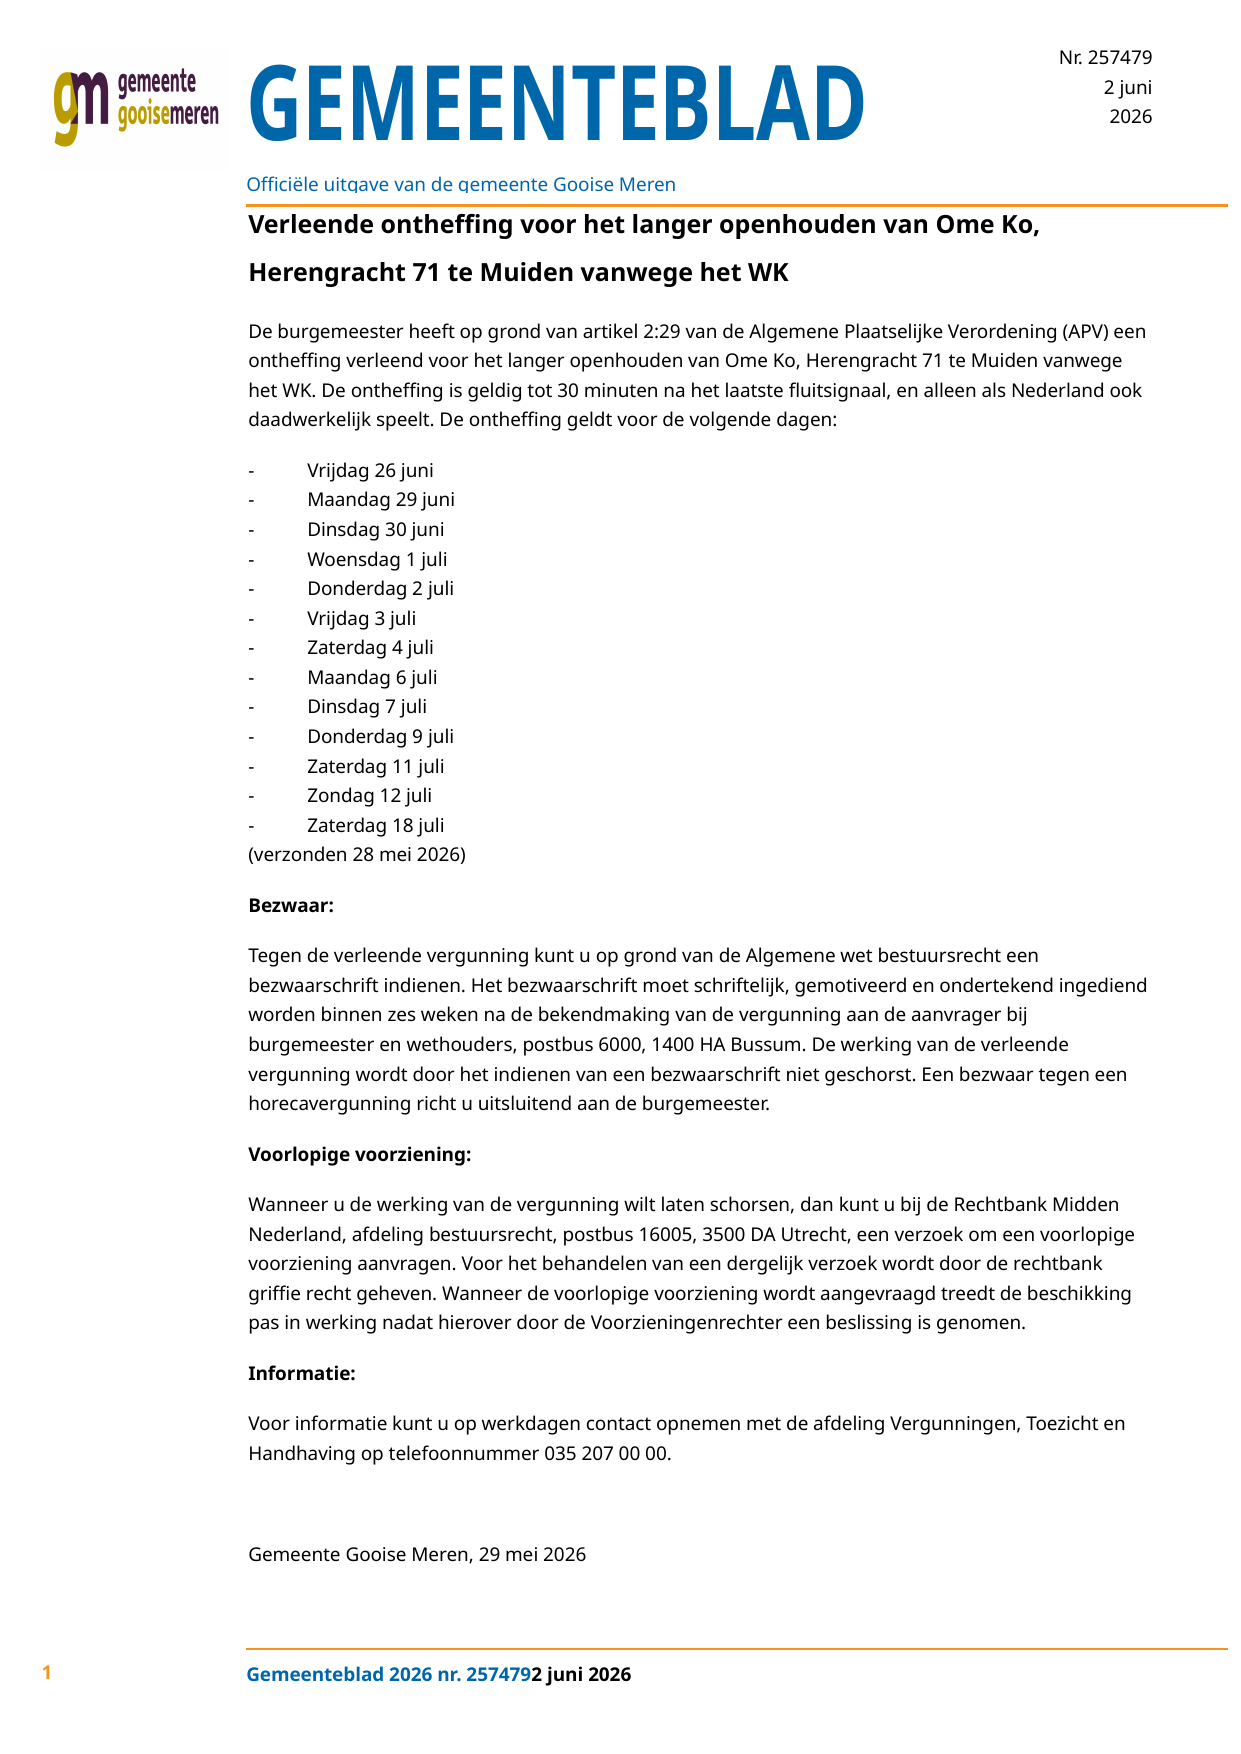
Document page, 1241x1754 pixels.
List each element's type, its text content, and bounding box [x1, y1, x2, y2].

list Vrijdag 3 juli [248, 605, 1152, 631]
text Verleende ontheffing voor het langer openhouden van Ome Ko, Herengracht 71 te Muiden vanwege het WK [248, 207, 1152, 288]
text Voor informatie kunt u op werkdagen contact opnemen met de afdeling Vergunningen, Toezicht en Handhaving op telefoonnummer 035 207 00 00. [248, 1410, 1152, 1466]
text Wanneer u de werking van de vergunning wilt laten schorsen, dan kunt u bij de Rechtbank Midden Nederland, afdeling bestuursrecht, postbus 16005, 3500 DA Utrecht, een verzoek om een voorlopige voorziening aanvragen. Voor het behandelen van een dergelijk verzoek wordt door de rechtbank griffie recht geheven. Wanneer de voorlopige voorziening wordt aangevraagd treedt de beschikking pas in werking nadat hierover door de Voorzieningenrechter een beslissing is genomen. [248, 1191, 1152, 1335]
text Tegen de verleende vergunning kunt u op grond van de Algemene wet bestuursrecht een bezwaarschrift indienen. Het bezwaarschrift moet schriftelijk, gemotiveerd en ondertekend ingediend worden binnen zes weken na de bekendmaking van de vergunning aan de aanvrager bij burgemeester en wethouders, postbus 6000, 1400 HA Bussum. De werking van de verleende vergunning wordt door het indienen van een bezwaarschrift niet geschorst. Een bezwaar tegen een horecavergunning richt u uitsluitend aan de burgemeester. [248, 942, 1152, 1116]
list Dinsdag 7 juli [248, 694, 1152, 719]
text Informatie: [248, 1360, 1152, 1386]
text De burgemeester heeft op grond van artikel 2:29 van de Algemene Plaatselijke Verordening (APV) een ontheffing verleend voor het langer openhouden van Ome Ko, Herengracht 71 te Muiden vanwege het WK. De ontheffing is geldig tot 30 minuten na het laatste fluitsignaal, en alleen als Nederland ook daadwerkelijk speelt. De ontheffing geldt voor de volgende dagen: [248, 318, 1152, 432]
list Maandag 29 juni [248, 487, 1152, 512]
list Woensdag 1 juli [248, 546, 1152, 572]
text Gemeente Gooise Meren, 29 mei 2026 [248, 1541, 1152, 1567]
text (verzonden 28 mei 2026) [248, 842, 1152, 867]
list Donderdag 9 juli [248, 723, 1152, 749]
text Voorlopige voorziening: [248, 1141, 1152, 1167]
list Vrijdag 26 juni [248, 457, 1152, 483]
list Zaterdag 11 juli [248, 753, 1152, 779]
list Dinsdag 30 juni [248, 516, 1152, 542]
list Maandag 6 juli [248, 664, 1152, 690]
text Bezwaar: [248, 892, 1152, 918]
list Donderdag 2 juli [248, 575, 1152, 601]
list Zaterdag 4 juli [248, 634, 1152, 660]
list Zondag 12 juli [248, 782, 1152, 808]
picture [41, 47, 231, 172]
list Zaterdag 18 juli [248, 812, 1152, 838]
